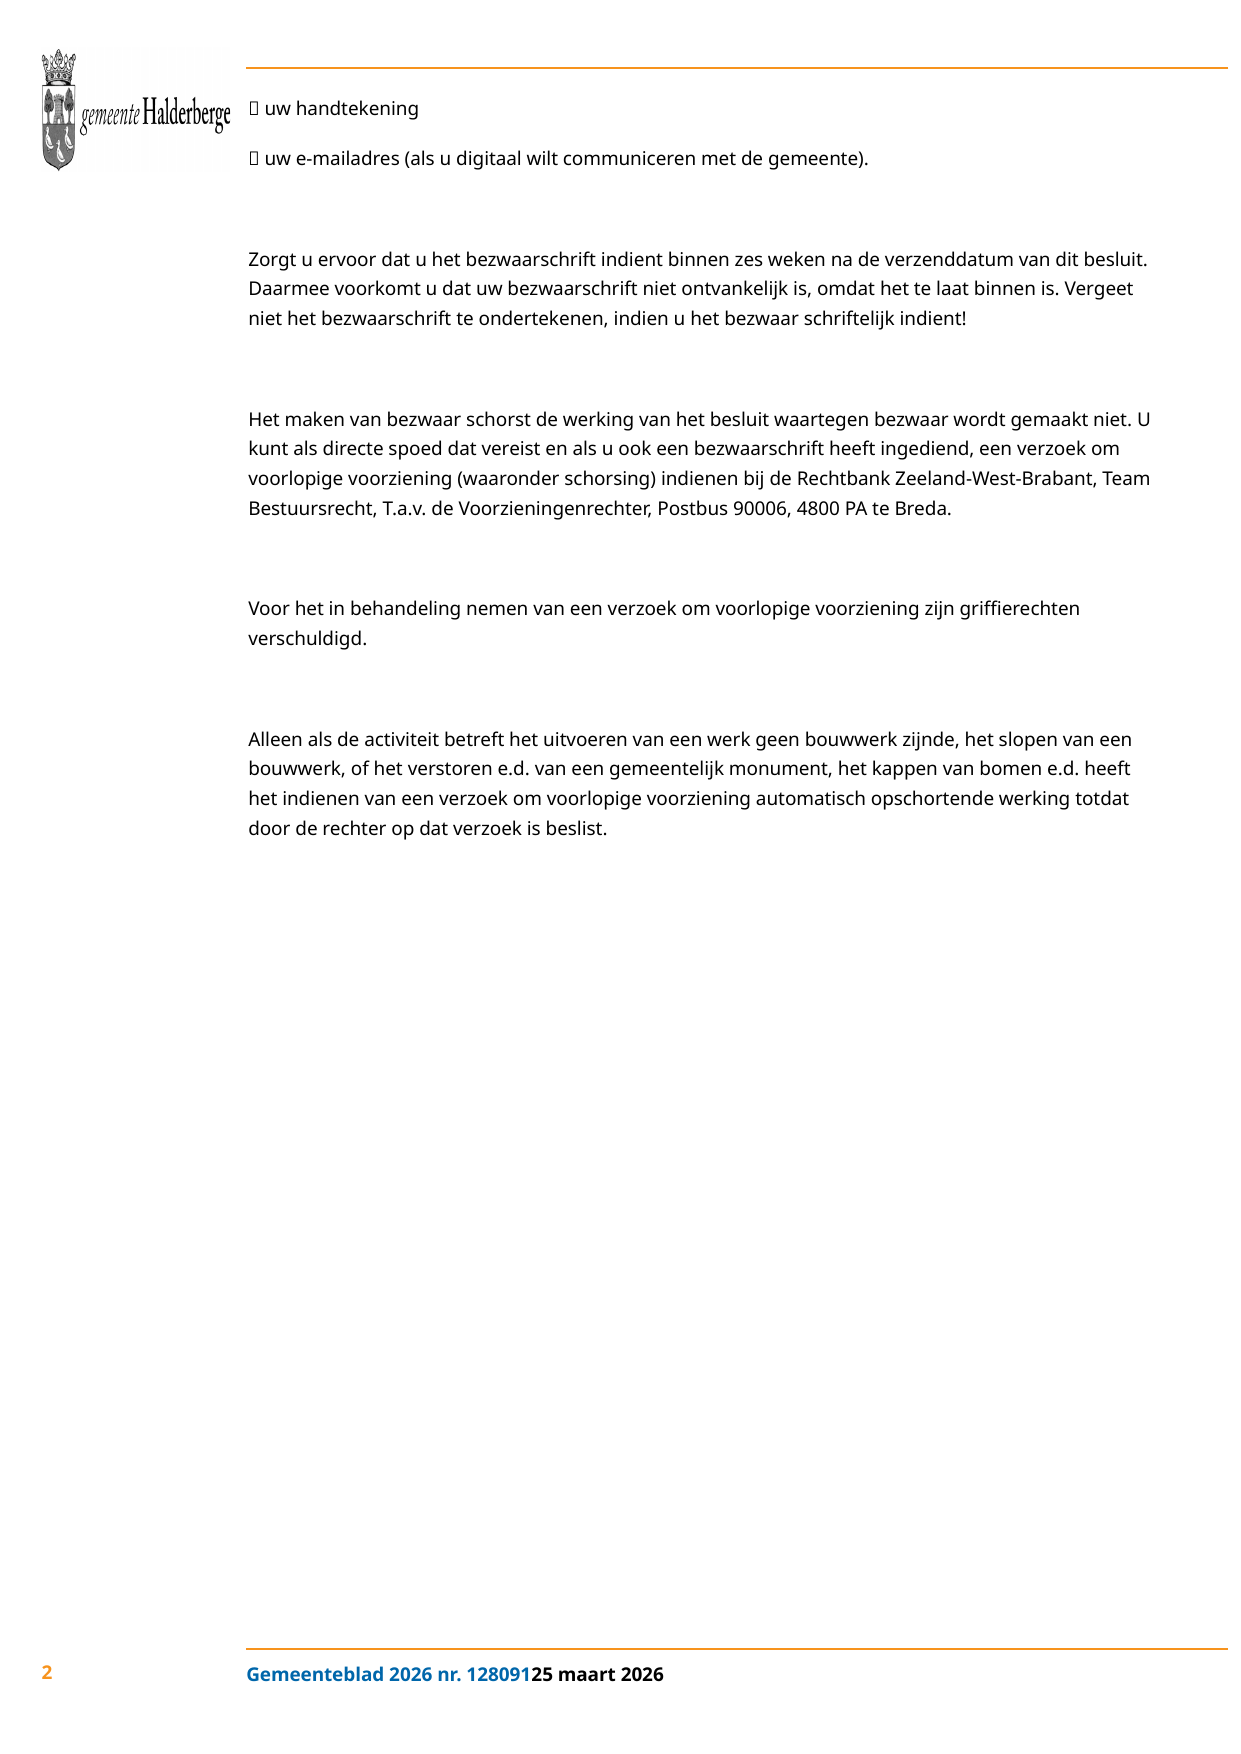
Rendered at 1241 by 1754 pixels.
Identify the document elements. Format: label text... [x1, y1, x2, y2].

text  uw handtekening [248, 95, 1152, 121]
text  uw e-mailadres (als u digitaal wilt communiceren met de gemeente). [248, 145, 1152, 171]
text Voor het in behandeling nemen van een verzoek om voorlopige voorziening zijn griffierechten verschuldigd. [248, 596, 1152, 651]
text Alleen als de activiteit betreft het uitvoeren van een werk geen bouwwerk zijnde, het slopen van een bouwwerk, of het verstoren e.d. van een gemeentelijk monument, het kappen van bomen e.d. heeft het indienen van een verzoek om voorlopige voorziening automatisch opschortende werking totdat door de rechter op dat verzoek is beslist. [248, 726, 1152, 841]
picture [41, 47, 231, 172]
text Zorgt u ervoor dat u het bezwaarschrift indient binnen zes weken na de verzenddatum van dit besluit. Daarmee voorkomt u dat uw bezwaarschrift niet ontvankelijk is, omdat het te laat binnen is. Vergeet niet het bezwaarschrift te ondertekenen, indien u het bezwaar schriftelijk indient! [248, 246, 1152, 331]
text Het maken van bezwaar schorst de werking van het besluit waartegen bezwaar wordt gemaakt niet. U kunt als directe spoed dat vereist en als u ook een bezwaarschrift heeft ingediend, een verzoek om voorlopige voorziening (waaronder schorsing) indienen bij de Rechtbank Zeeland-West-Brabant, Team Bestuursrecht, T.a.v. de Voorzieningenrechter, Postbus 90006, 4800 PA te Breda. [248, 406, 1152, 521]
